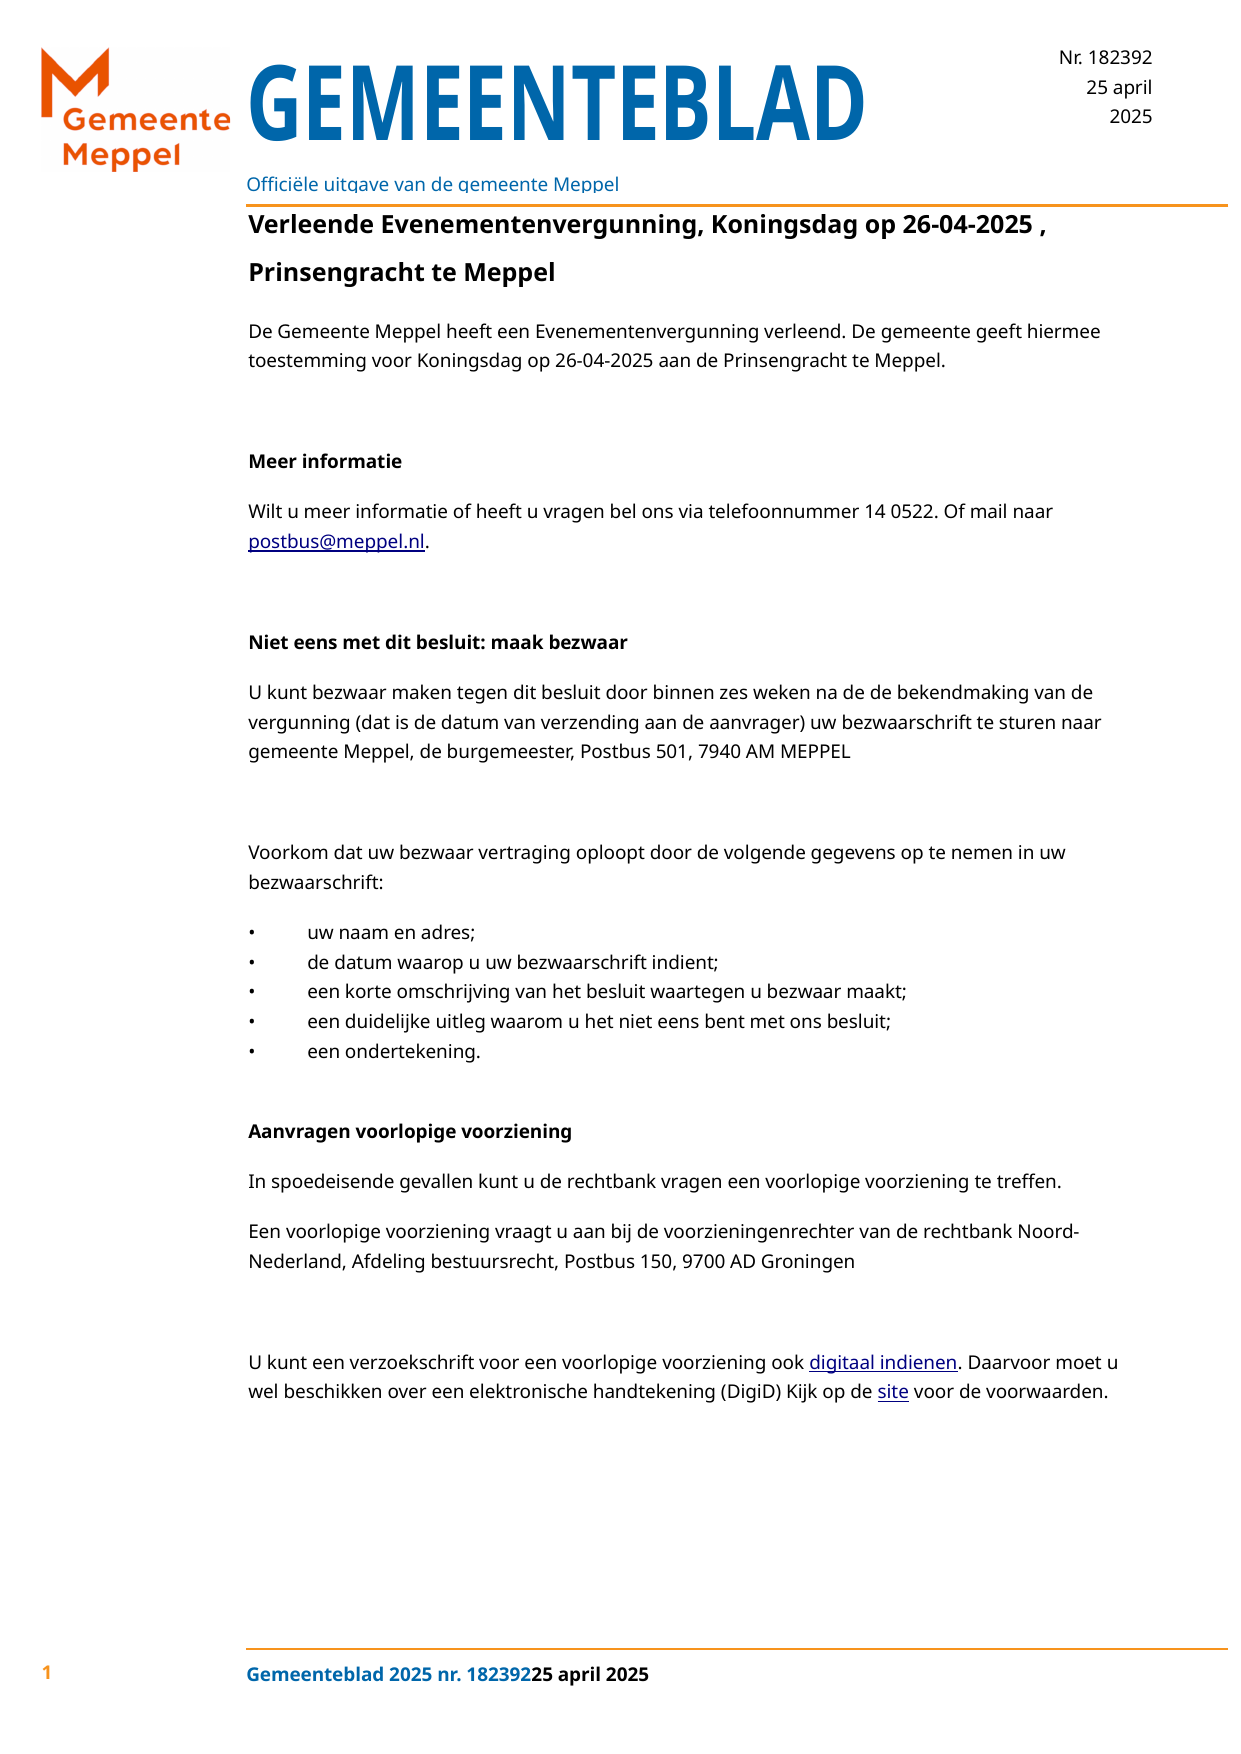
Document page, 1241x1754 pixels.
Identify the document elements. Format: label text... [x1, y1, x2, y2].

text Meer informatie [248, 448, 1152, 474]
text U kunt bezwaar maken tegen dit besluit door binnen zes weken na de de bekendmaking van de vergunning (dat is de datum van verzending aan de aanvrager) uw bezwaarschrift te sturen naar gemeente Meppel, de burgemeester, Postbus 501, 7940 AM MEPPEL [248, 679, 1152, 764]
list uw naam en adres; [248, 919, 1152, 945]
text Een voorlopige voorziening vraagt u aan bij de voorzieningenrechter van de rechtbank Noord-Nederland, Afdeling bestuursrecht, Postbus 150, 9700 AD Groningen [248, 1219, 1152, 1274]
list de datum waarop u uw bezwaarschrift indient; [248, 949, 1152, 975]
text Niet eens met dit besluit: maak bezwaar [248, 629, 1152, 655]
list een korte omschrijving van het besluit waartegen u bezwaar maakt; [248, 979, 1152, 1004]
list een ondertekening. [248, 1038, 1152, 1064]
text De Gemeente Meppel heeft een Evenementenvergunning verleend. De gemeente geeft hiermee toestemming voor Koningsdag op 26-04-2025 aan de Prinsengracht te Meppel. [248, 318, 1152, 373]
text Wilt u meer informatie of heeft u vragen bel ons via telefoonnummer 14 0522. Of mail naar postbus@meppel.nl. [248, 499, 1152, 554]
text Voorkom dat uw bezwaar vertraging oploopt door de volgende gegevens op te nemen in uw bezwaarschrift: [248, 839, 1152, 895]
text Aanvragen voorlopige voorziening [248, 1118, 1152, 1144]
text U kunt een verzoekschrift voor een voorlopige voorziening ook digitaal indienen. Daarvoor moet u wel beschikken over een elektronische handtekening (DigiD) Kijk op de site voor de voorwaarden. [248, 1349, 1152, 1404]
list een duidelijke uitleg waarom u het niet eens bent met ons besluit; [248, 1008, 1152, 1034]
picture [41, 47, 231, 172]
text Verleende Evenementenvergunning, Koningsdag op 26-04-2025 , Prinsengracht te Meppel [248, 207, 1152, 288]
text In spoedeisende gevallen kunt u de rechtbank vragen een voorlopige voorziening te treffen. [248, 1168, 1152, 1194]
